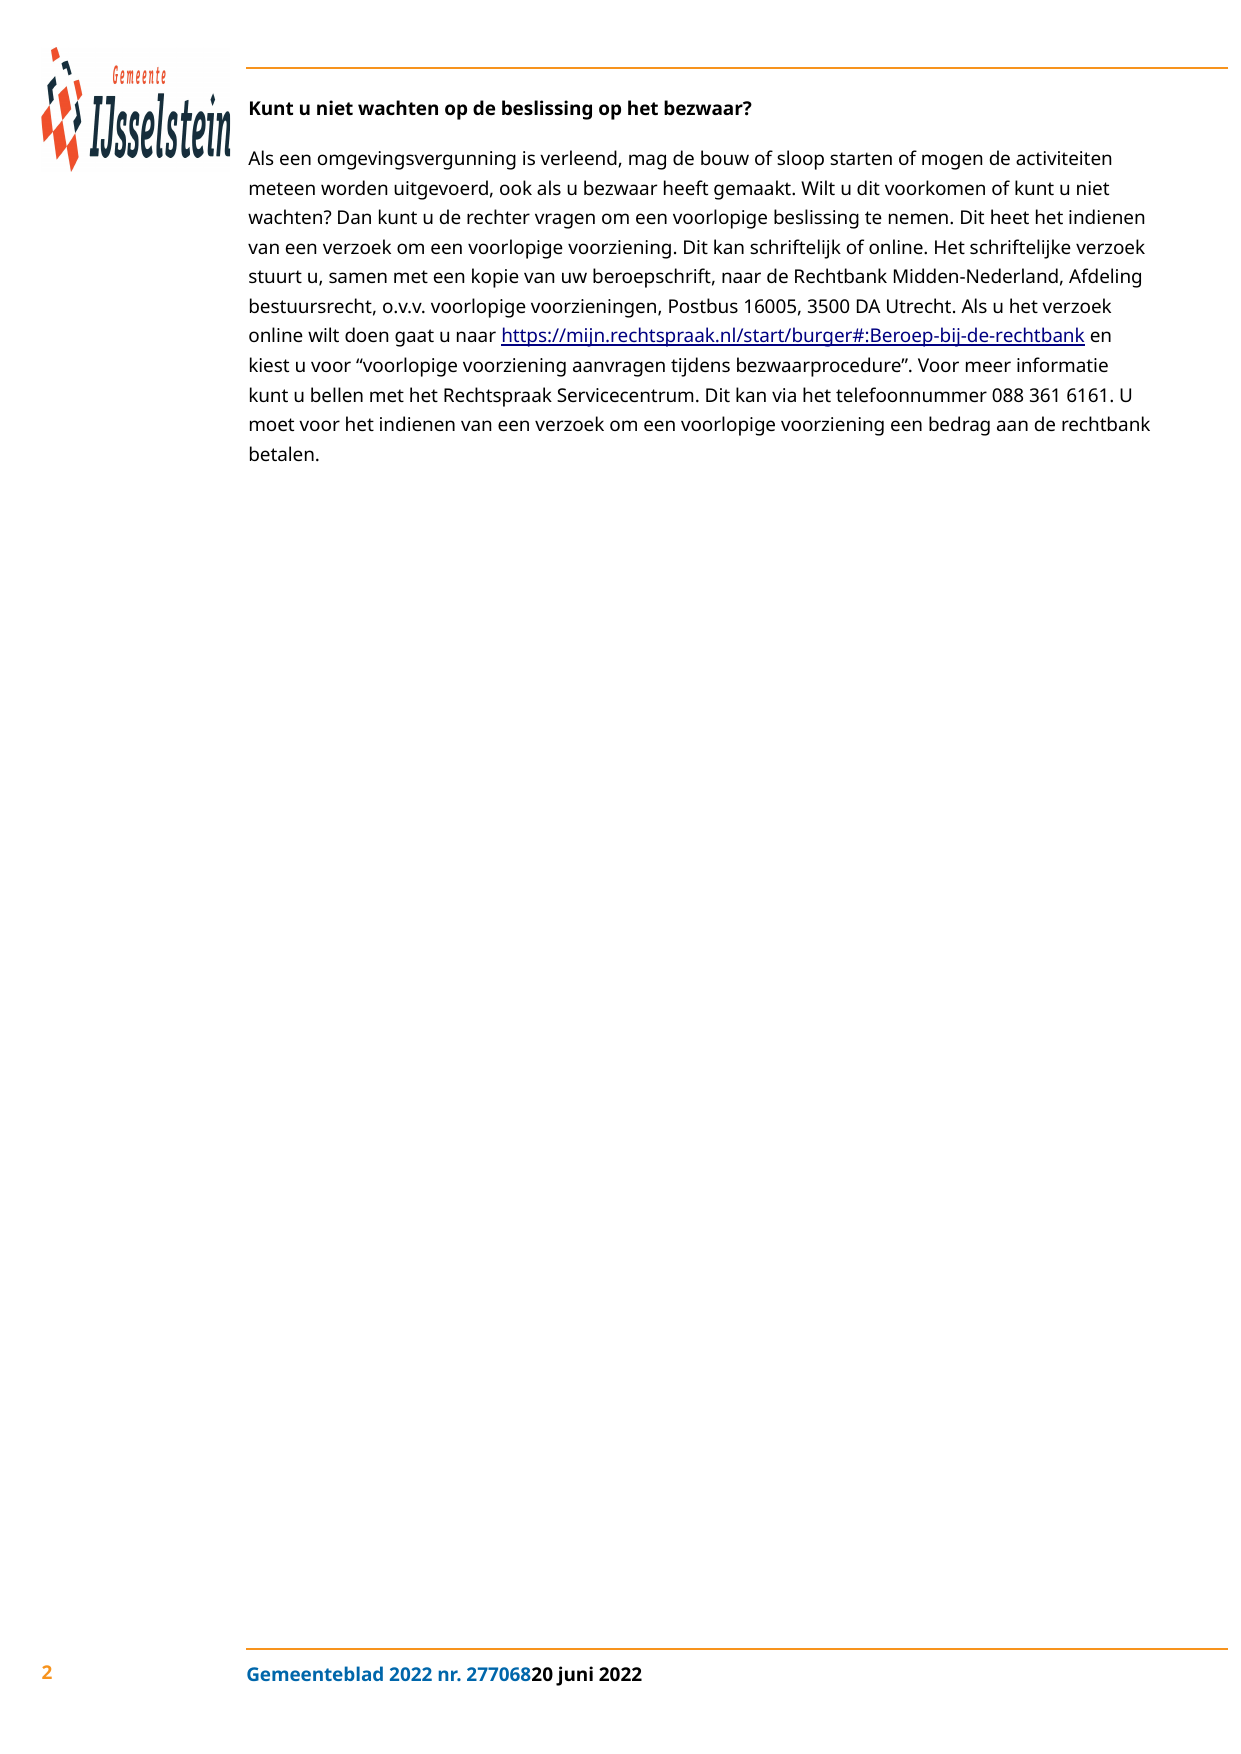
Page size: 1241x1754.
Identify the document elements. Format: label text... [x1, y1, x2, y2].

text Als een omgevingsvergunning is verleend, mag de bouw of sloop starten of mogen de activiteiten meteen worden uitgevoerd, ook als u bezwaar heeft gemaakt. Wilt u dit voorkomen of kunt u niet wachten? Dan kunt u de rechter vragen om een voorlopige beslissing te nemen. Dit heet het indienen van een verzoek om een voorlopige voorziening. Dit kan schriftelijk of online. Het schriftelijke verzoek stuurt u, samen met een kopie van uw beroepschrift, naar de Rechtbank Midden-Nederland, Afdeling bestuursrecht, o.v.v. voorlopige voorzieningen, Postbus 16005, 3500 DA Utrecht. Als u het verzoek online wilt doen gaat u naar https://mijn.rechtspraak.nl/start/burger#:Beroep-bij-de-rechtbank en kiest u voor “voorlopige voorziening aanvragen tijdens bezwaarprocedure”. Voor meer informatie kunt u bellen met het Rechtspraak Servicecentrum. Dit kan via het telefoonnummer 088 361 6161. U moet voor het indienen van een verzoek om een voorlopige voorziening een bedrag aan de rechtbank betalen. [248, 145, 1152, 467]
text Kunt u niet wachten op de beslissing op het bezwaar? [248, 95, 1152, 121]
picture [41, 47, 231, 172]
